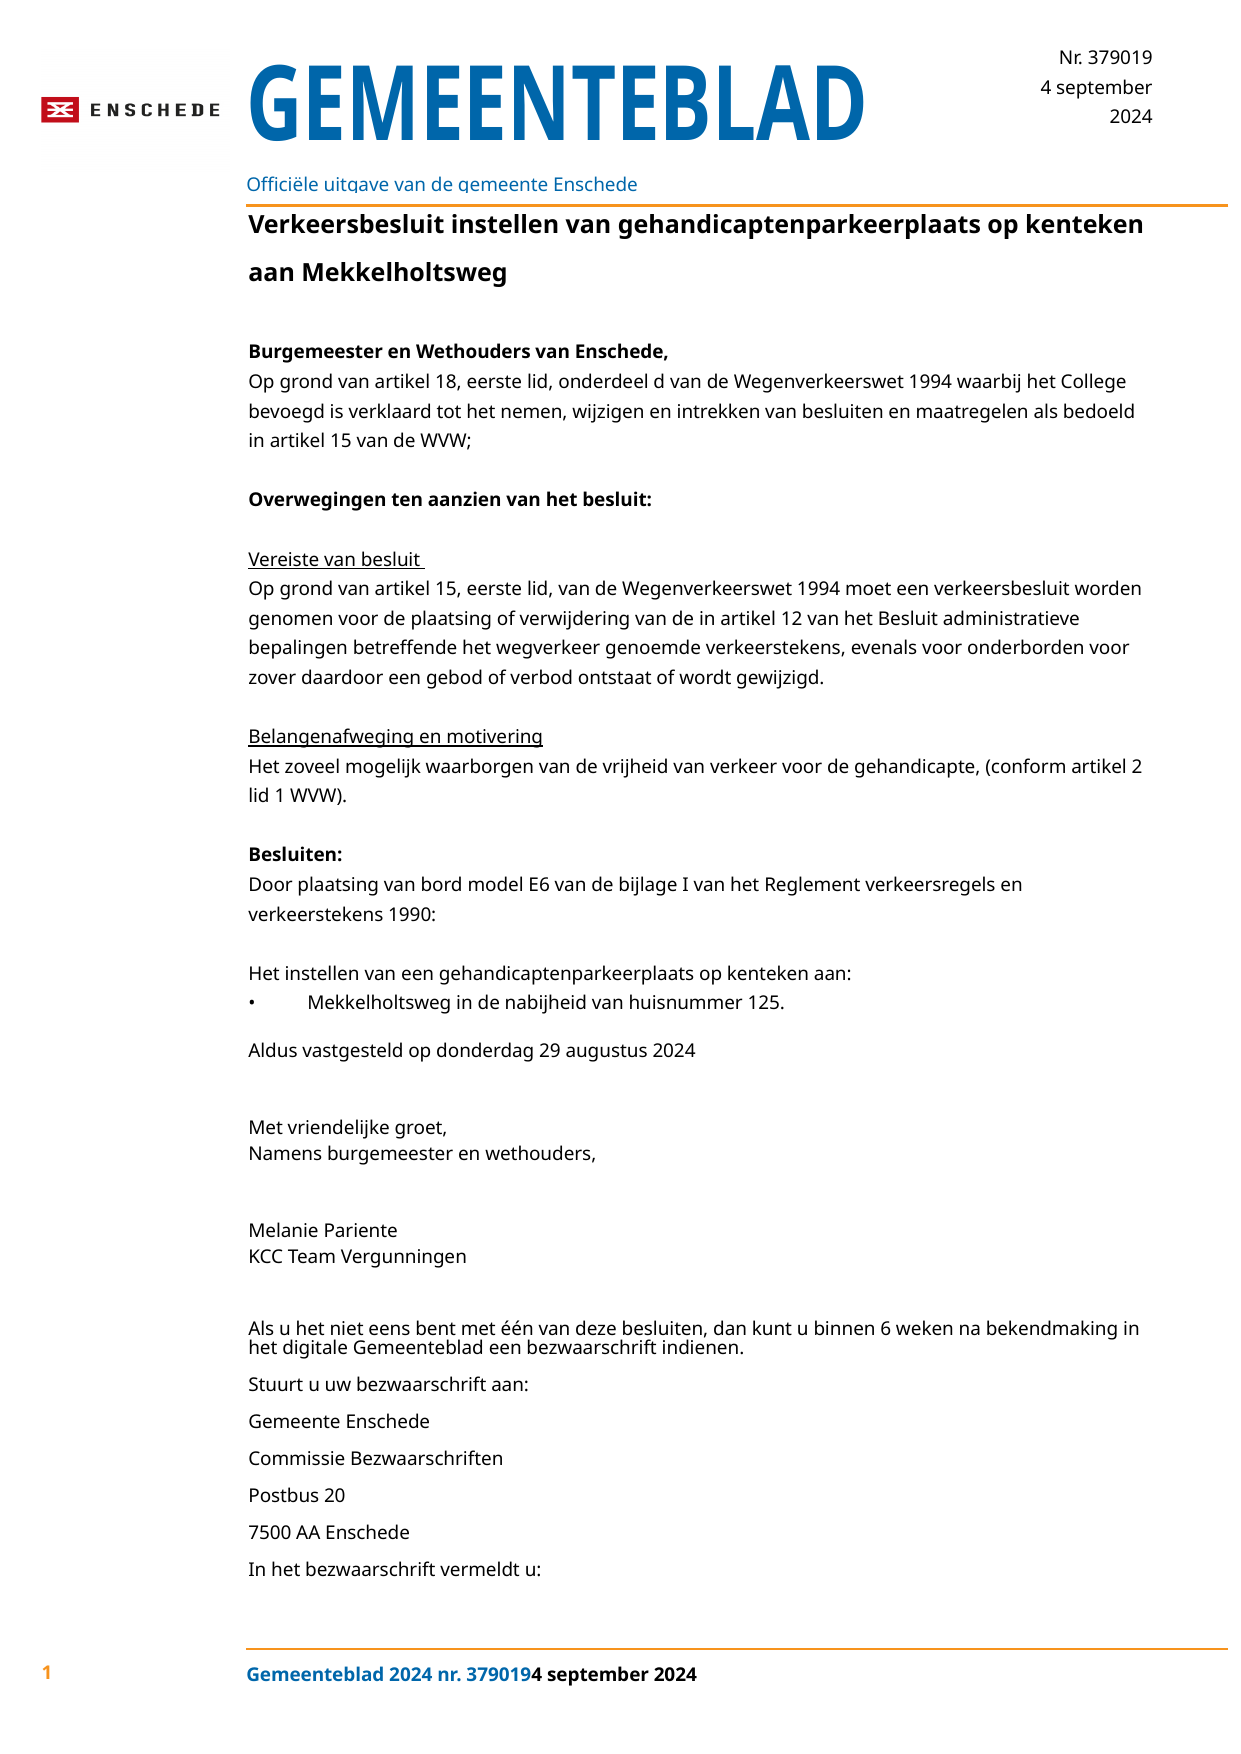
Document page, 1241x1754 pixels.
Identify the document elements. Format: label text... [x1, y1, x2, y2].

text Aldus vastgesteld op donderdag 29 augustus 2024 [248, 1037, 1152, 1063]
text Gemeente Enschede [248, 1413, 1152, 1432]
text Namens burgemeester en wethouders, [248, 1140, 1152, 1166]
text Op grond van artikel 18, eerste lid, onderdeel d van de Wegenverkeerswet 1994 waarbij het College bevoegd is verklaard tot het nemen, wijzigen en intrekken van besluiten en maatregelen als bedoeld in artikel 15 van de WVW; [248, 368, 1152, 453]
list Mekkelholtsweg in de nabijheid van huisnummer 125. [248, 989, 1152, 1015]
text Vereiste van besluit [248, 546, 1152, 571]
text Commissie Bezwaarschriften [248, 1450, 1152, 1469]
text 7500 AA Enschede [248, 1524, 1152, 1543]
text Besluiten: [248, 842, 1152, 867]
text Door plaatsing van bord model E6 van de bijlage I van het Reglement verkeersregels en verkeerstekens 1990: [248, 871, 1152, 926]
picture [41, 47, 231, 172]
text Het instellen van een gehandicaptenparkeerplaats op kenteken aan: [248, 960, 1152, 986]
text Belangenafweging en motivering [248, 723, 1152, 749]
text Melanie Pariente [248, 1217, 1152, 1243]
text Op grond van artikel 15, eerste lid, van de Wegenverkeerswet 1994 moet een verkeersbesluit worden genomen voor de plaatsing of verwijdering van de in artikel 12 van het Besluit administratieve bepalingen betreffende het wegverkeer genoemde verkeerstekens, evenals voor onderborden voor zover daardoor een gebod of verbod ontstaat of wordt gewijzigd. [248, 575, 1152, 690]
text Verkeersbesluit instellen van gehandicaptenparkeerplaats op kenteken aan Mekkelholtsweg [248, 207, 1152, 288]
text In het bezwaarschrift vermeldt u: [248, 1561, 1152, 1580]
text Het zoveel mogelijk waarborgen van de vrijheid van verkeer voor de gehandicapte, (conform artikel 2 lid 1 WVW). [248, 753, 1152, 808]
text Als u het niet eens bent met één van deze besluiten, dan kunt u binnen 6 weken na bekendmaking in het digitale Gemeenteblad een bezwaarschrift indienen. [248, 1319, 1152, 1358]
text Overwegingen ten aanzien van het besluit: [248, 487, 1152, 512]
text Met vriendelijke groet, [248, 1114, 1152, 1140]
text KCC Team Vergunningen [248, 1243, 1152, 1269]
text Postbus 20 [248, 1487, 1152, 1506]
text Stuurt u uw bezwaarschrift aan: [248, 1376, 1152, 1395]
text Burgemeester en Wethouders van Enschede, [248, 339, 1152, 364]
